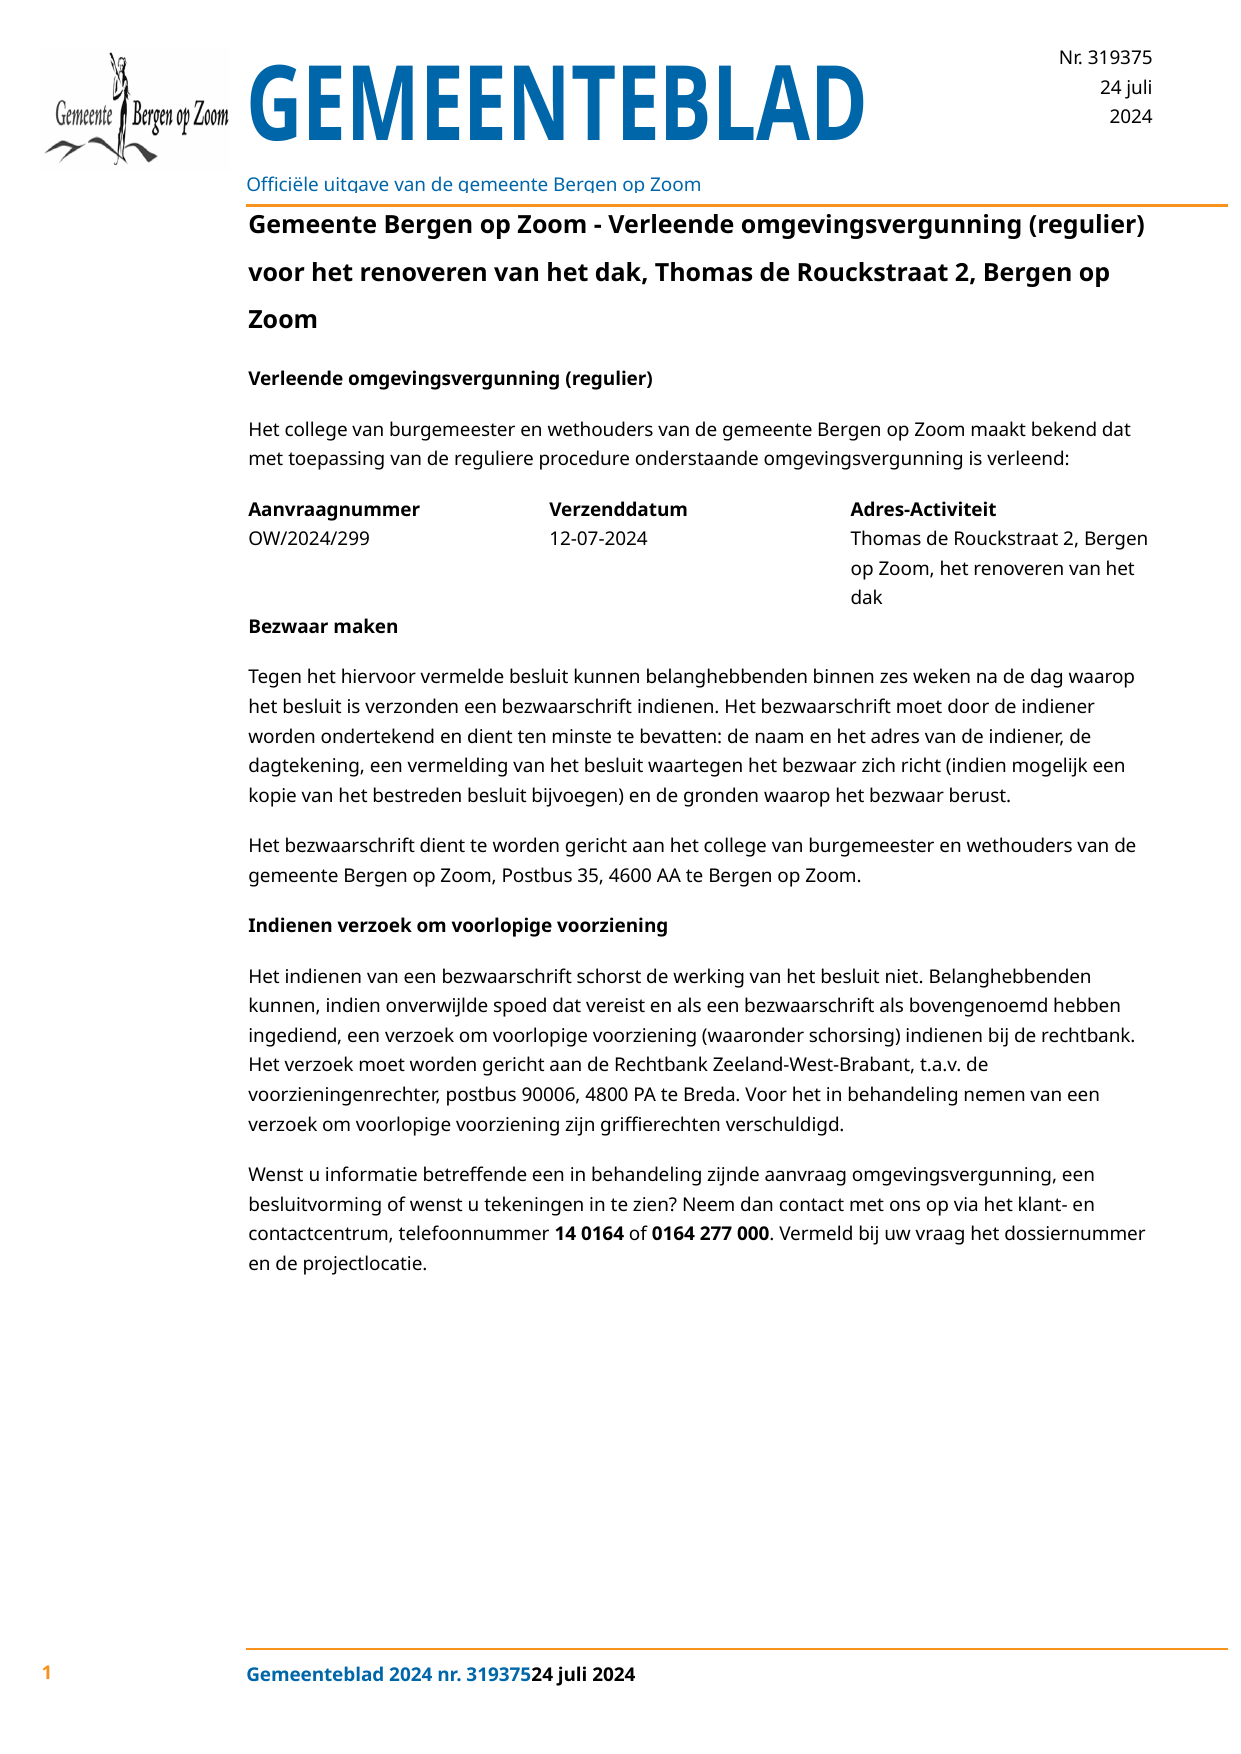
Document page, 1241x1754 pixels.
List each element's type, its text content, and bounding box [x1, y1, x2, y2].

text Het indienen van een bezwaarschrift schorst de werking van het besluit niet. Belanghebbenden kunnen, indien onverwijlde spoed dat vereist en als een bezwaarschrift als bovengenoemd hebben ingediend, een verzoek om voorlopige voorziening (waaronder schorsing) indienen bij de rechtbank. Het verzoek moet worden gericht aan de Rechtbank Zeeland-West-Brabant, t.a.v. de voorzieningenrechter, postbus 90006, 4800 PA te Breda. Voor het in behandeling nemen van een verzoek om voorlopige voorziening zijn griffierechten verschuldigd. [248, 963, 1152, 1136]
text Bezwaar maken [248, 613, 1152, 639]
text Tegen het hiervoor vermelde besluit kunnen belanghebbenden binnen zes weken na de dag waarop het besluit is verzonden een bezwaarschrift indienen. Het bezwaarschrift moet door de indiener worden ondertekend en dient ten minste te bevatten: de naam en het adres van de indiener, de dagtekening, een vermelding van het besluit waartegen het bezwaar zich richt (indien mogelijk een kopie van het bestreden besluit bijvoegen) en de gronden waarop het bezwaar berust. [248, 664, 1152, 808]
text Wenst u informatie betreffende een in behandeling zijnde aanvraag omgevingsvergunning, een besluitvorming of wenst u tekeningen in te zien? Neem dan contact met ons op via het klant- en contactcentrum, telefoonnummer 14 0164 of 0164 277 000. Vermeld bij uw vraag het dossiernummer en de projectlocatie. [248, 1161, 1152, 1276]
picture [41, 47, 231, 172]
text Indienen verzoek om voorlopige voorziening [248, 912, 1152, 938]
text Het bezwaarschrift dient te worden gericht aan het college van burgemeester en wethouders van de gemeente Bergen op Zoom, Postbus 35, 4600 AA te Bergen op Zoom. [248, 832, 1152, 888]
text Verleende omgevingsvergunning (regulier) [248, 366, 1152, 391]
table_header 12-07-2024 [549, 525, 850, 610]
table_header Verzenddatum [549, 496, 850, 522]
table_header Adres-Activiteit [850, 496, 1152, 522]
table_header Thomas de Rouckstraat 2, Bergen op Zoom, het renoveren van het dak [850, 525, 1152, 610]
table_header Aanvraagnummer [248, 496, 549, 522]
text Gemeente Bergen op Zoom - Verleende omgevingsvergunning (regulier) voor het renoveren van het dak, Thomas de Rouckstraat 2, Bergen op Zoom [248, 207, 1152, 336]
table_header OW/2024/299 [248, 525, 549, 610]
text Het college van burgemeester en wethouders van de gemeente Bergen op Zoom maakt bekend dat met toepassing van de reguliere procedure onderstaande omgevingsvergunning is verleend: [248, 416, 1152, 471]
